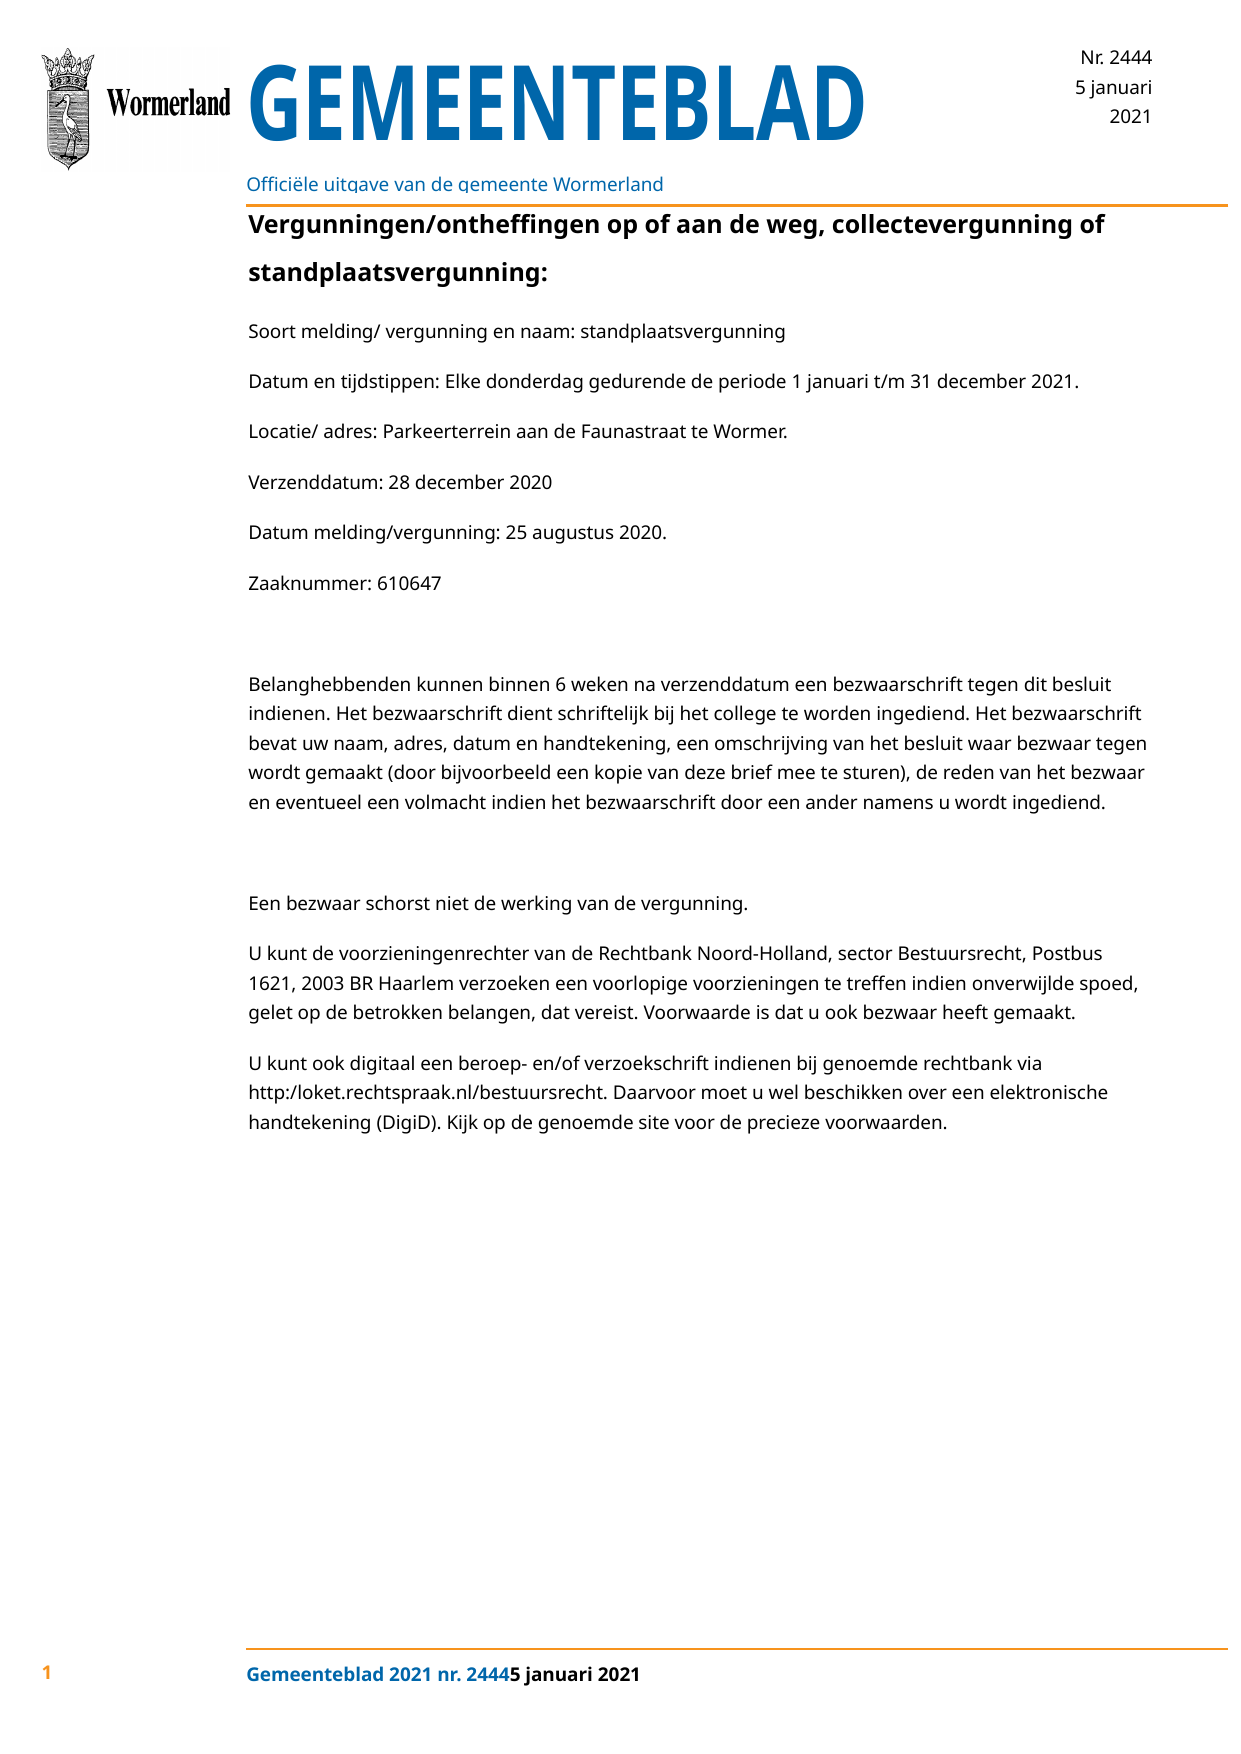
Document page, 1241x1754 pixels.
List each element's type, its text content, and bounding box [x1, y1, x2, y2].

picture [41, 47, 231, 172]
text Vergunningen/ontheffingen op of aan de weg, collectevergunning of standplaatsvergunning: [248, 207, 1152, 288]
text Soort melding/ vergunning en naam: standplaatsvergunning [248, 318, 1152, 344]
text U kunt ook digitaal een beroep- en/of verzoekschrift indienen bij genoemde rechtbank via http:/loket.rechtspraak.nl/bestuursrecht. Daarvoor moet u wel beschikken over een elektronische handtekening (DigiD). Kijk op de genoemde site voor de precieze voorwaarden. [248, 1050, 1152, 1135]
text Een bezwaar schorst niet de werking van de vergunning. [248, 890, 1152, 916]
text Locatie/ adres: Parkeerterrein aan de Faunastraat te Wormer. [248, 419, 1152, 444]
text U kunt de voorzieningenrechter van de Rechtbank Noord-Holland, sector Bestuursrecht, Postbus 1621, 2003 BR Haarlem verzoeken een voorlopige voorzieningen te treffen indien onverwijlde spoed, gelet op de betrokken belangen, dat vereist. Voorwaarde is dat u ook bezwaar heeft gemaakt. [248, 940, 1152, 1025]
text Zaaknummer: 610647 [248, 570, 1152, 596]
text Datum en tijdstippen: Elke donderdag gedurende de periode 1 januari t/m 31 december 2021. [248, 368, 1152, 394]
text Verzenddatum: 28 december 2020 [248, 469, 1152, 495]
text Belanghebbenden kunnen binnen 6 weken na verzenddatum een bezwaarschrift tegen dit besluit indienen. Het bezwaarschrift dient schriftelijk bij het college te worden ingediend. Het bezwaarschrift bevat uw naam, adres, datum en handtekening, een omschrijving van het besluit waar bezwaar tegen wordt gemaakt (door bijvoorbeeld een kopie van deze brief mee te sturen), de reden van het bezwaar en eventueel een volmacht indien het bezwaarschrift door een ander namens u wordt ingediend. [248, 671, 1152, 815]
text Datum melding/vergunning: 25 augustus 2020. [248, 519, 1152, 545]
